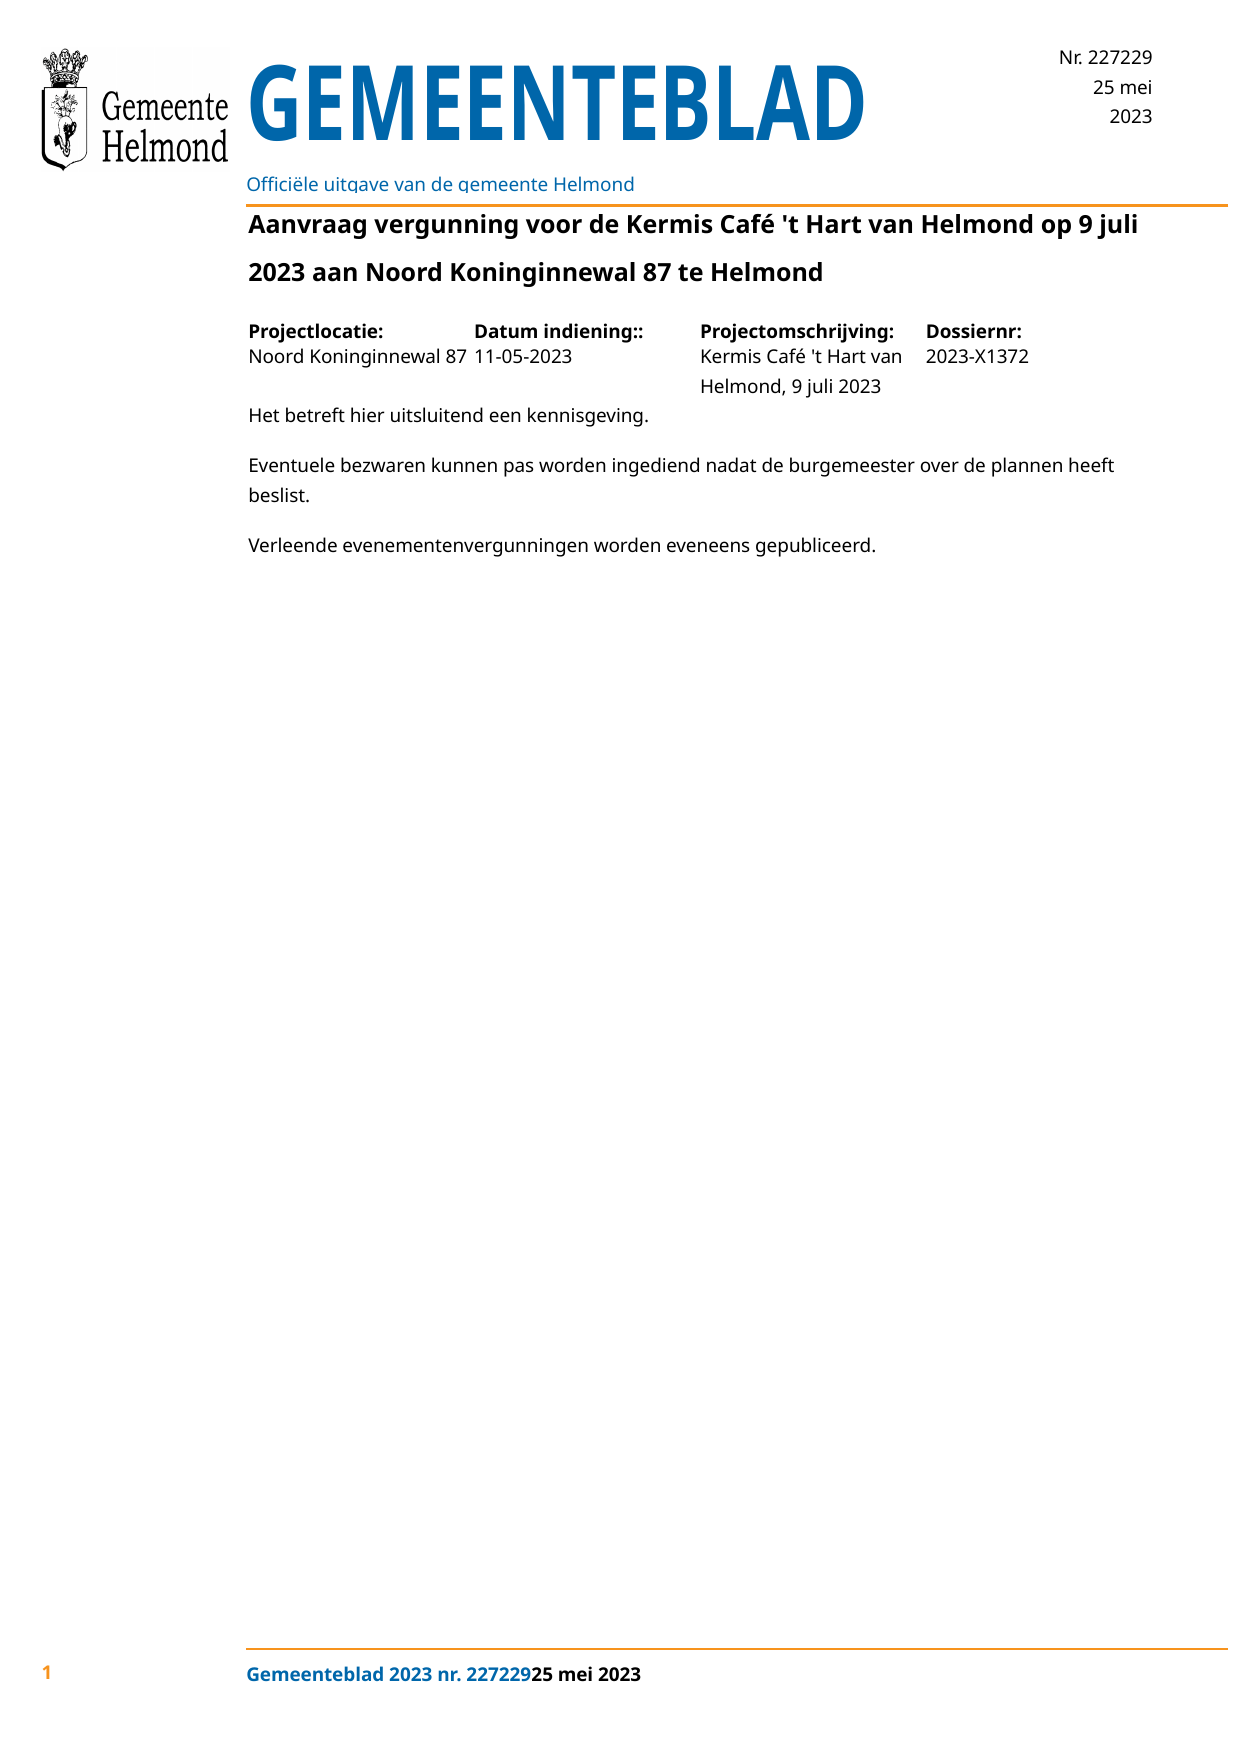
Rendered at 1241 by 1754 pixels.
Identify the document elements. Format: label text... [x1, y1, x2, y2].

text Verleende evenementenvergunningen worden eveneens gepubliceerd. [248, 533, 1152, 558]
table_header Datum indiening:: [474, 318, 700, 344]
text Het betreft hier uitsluitend een kennisgeving. [248, 402, 1152, 428]
table_header Projectlocatie: [248, 318, 474, 344]
table_header Dossiernr: [926, 318, 1152, 344]
table_cell Kermis Café 't Hart van Helmond, 9 juli 2023 [700, 344, 926, 399]
table_header Projectomschrijving: [700, 318, 926, 344]
text Eventuele bezwaren kunnen pas worden ingediend nadat de burgemeester over de plannen heeft beslist. [248, 453, 1152, 508]
table_cell 11-05-2023 [474, 344, 700, 399]
table_cell Noord Koninginnewal 87 [248, 344, 474, 399]
text Aanvraag vergunning voor de Kermis Café 't Hart van Helmond op 9 juli 2023 aan Noord Koninginnewal 87 te Helmond [248, 207, 1152, 288]
picture [41, 47, 231, 172]
table_cell 2023-X1372 [926, 344, 1152, 399]
